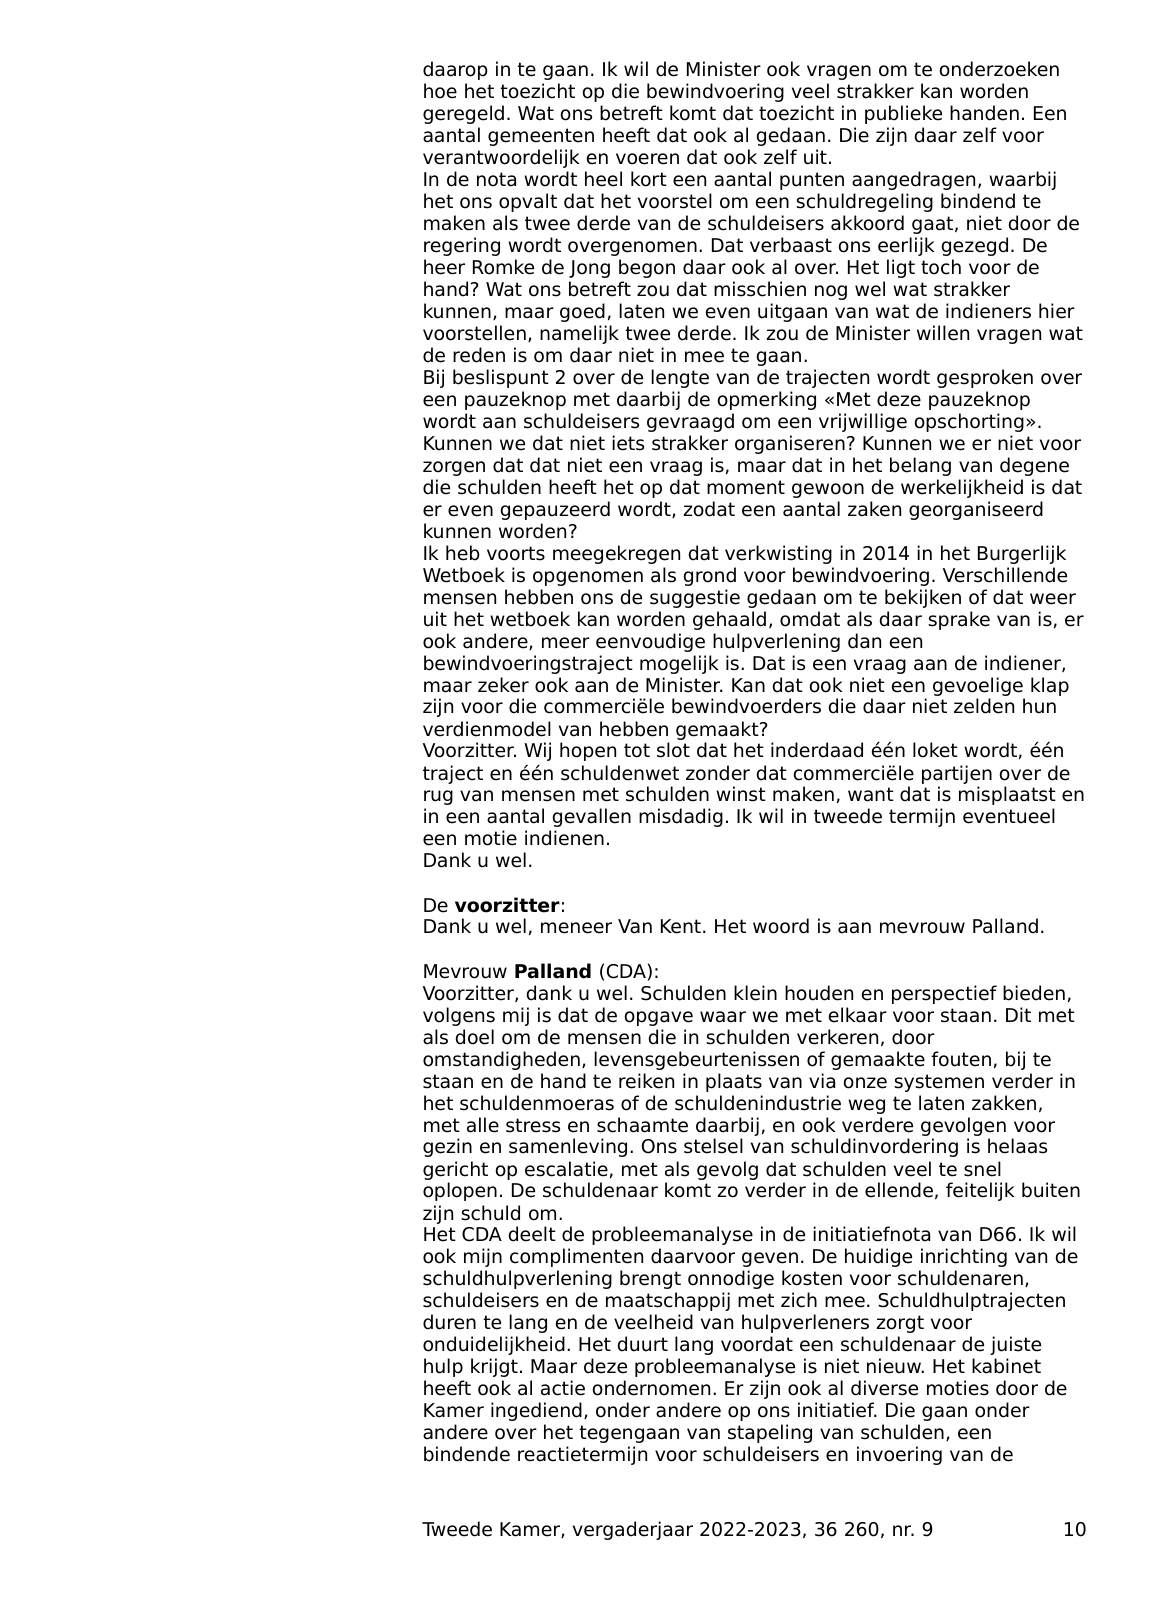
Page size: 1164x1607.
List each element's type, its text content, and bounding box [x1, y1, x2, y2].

text Dank u wel, meneer Van Kent. Het woord is aan mevrouw Palland. [422, 916, 1087, 938]
text Mevrouw Palland (CDA): [422, 961, 1087, 983]
text In de nota wordt heel kort een aantal punten aangedragen, waarbij het ons opvalt dat het voorstel om een schuldregeling bindend te maken als twee derde van de schuldeisers akkoord gaat, niet door de regering wordt overgenomen. Dat verbaast ons eerlijk gezegd. De heer Romke de Jong begon daar ook al over. Het ligt toch voor de hand? Wat ons betreft zou dat misschien nog wel wat strakker kunnen, maar goed, laten we even uitgaan van wat de indieners hier voorstellen, namelijk twee derde. Ik zou de Minister willen vragen wat de reden is om daar niet in mee te gaan. [422, 169, 1087, 367]
text Voorzitter, dank u wel. Schulden klein houden en perspectief bieden, volgens mij is dat de opgave waar we met elkaar voor staan. Dit met als doel om de mensen die in schulden verkeren, door omstandigheden, levensgebeurtenissen of gemaakte fouten, bij te staan en de hand te reiken in plaats van via onze systemen verder in het schuldenmoeras of de schuldenindustrie weg te laten zakken, met alle stress en schaamte daarbij, en ook verdere gevolgen voor gezin en samenleving. Ons stelsel van schuldinvordering is helaas gericht op escalatie, met als gevolg dat schulden veel te snel oplopen. De schuldenaar komt zo verder in de ellende, feitelijk buiten zijn schuld om. [422, 983, 1087, 1224]
text Voorzitter. Wij hopen tot slot dat het inderdaad één loket wordt, één traject en één schuldenwet zonder dat commerciële partijen over de rug van mensen met schulden winst maken, want dat is misplaatst en in een aantal gevallen misdadig. Ik wil in tweede termijn eventueel een motie indienen. [422, 740, 1087, 850]
text Het CDA deelt de probleemanalyse in de initiatiefnota van D66. Ik wil ook mijn complimenten daarvoor geven. De huidige inrichting van de schuldhulpverlening brengt onnodige kosten voor schuldenaren, schuldeisers en de maatschappij met zich mee. Schuldhulptrajecten duren te lang en de veelheid van hulpverleners zorgt voor onduidelijkheid. Het duurt lang voordat een schuldenaar de juiste hulp krijgt. Maar deze probleemanalyse is niet nieuw. Het kabinet heeft ook al actie ondernomen. Er zijn ook al diverse moties door de Kamer ingediend, onder andere op ons initiatief. Die gaan onder andere over het tegengaan van stapeling van schulden, een bindende reactietermijn voor schuldeisers en invoering van de [422, 1224, 1087, 1466]
text daarop in te gaan. Ik wil de Minister ook vragen om te onderzoeken hoe het toezicht op die bewindvoering veel strakker kan worden geregeld. Wat ons betreft komt dat toezicht in publieke handen. Een aantal gemeenten heeft dat ook al gedaan. Die zijn daar zelf voor verantwoordelijk en voeren dat ook zelf uit. [422, 59, 1087, 169]
text Bij beslispunt 2 over de lengte van de trajecten wordt gesproken over een pauzeknop met daarbij de opmerking «Met deze pauzeknop wordt aan schuldeisers gevraagd om een vrijwillige opschorting». Kunnen we dat niet iets strakker organiseren? Kunnen we er niet voor zorgen dat dat niet een vraag is, maar dat in het belang van degene die schulden heeft het op dat moment gewoon de werkelijkheid is dat er even gepauzeerd wordt, zodat een aantal zaken georganiseerd kunnen worden? [422, 367, 1087, 543]
text Ik heb voorts meegekregen dat verkwisting in 2014 in het Burgerlijk Wetboek is opgenomen als grond voor bewindvoering. Verschillende mensen hebben ons de suggestie gedaan om te bekijken of dat weer uit het wetboek kan worden gehaald, omdat als daar sprake van is, er ook andere, meer eenvoudige hulpverlening dan een bewindvoeringstraject mogelijk is. Dat is een vraag aan de indiener, maar zeker ook aan de Minister. Kan dat ook niet een gevoelige klap zijn voor die commerciële bewindvoerders die daar niet zelden hun verdienmodel van hebben gemaakt? [422, 543, 1087, 740]
text De voorzitter: [422, 894, 1087, 916]
text Dank u wel. [422, 850, 1087, 872]
